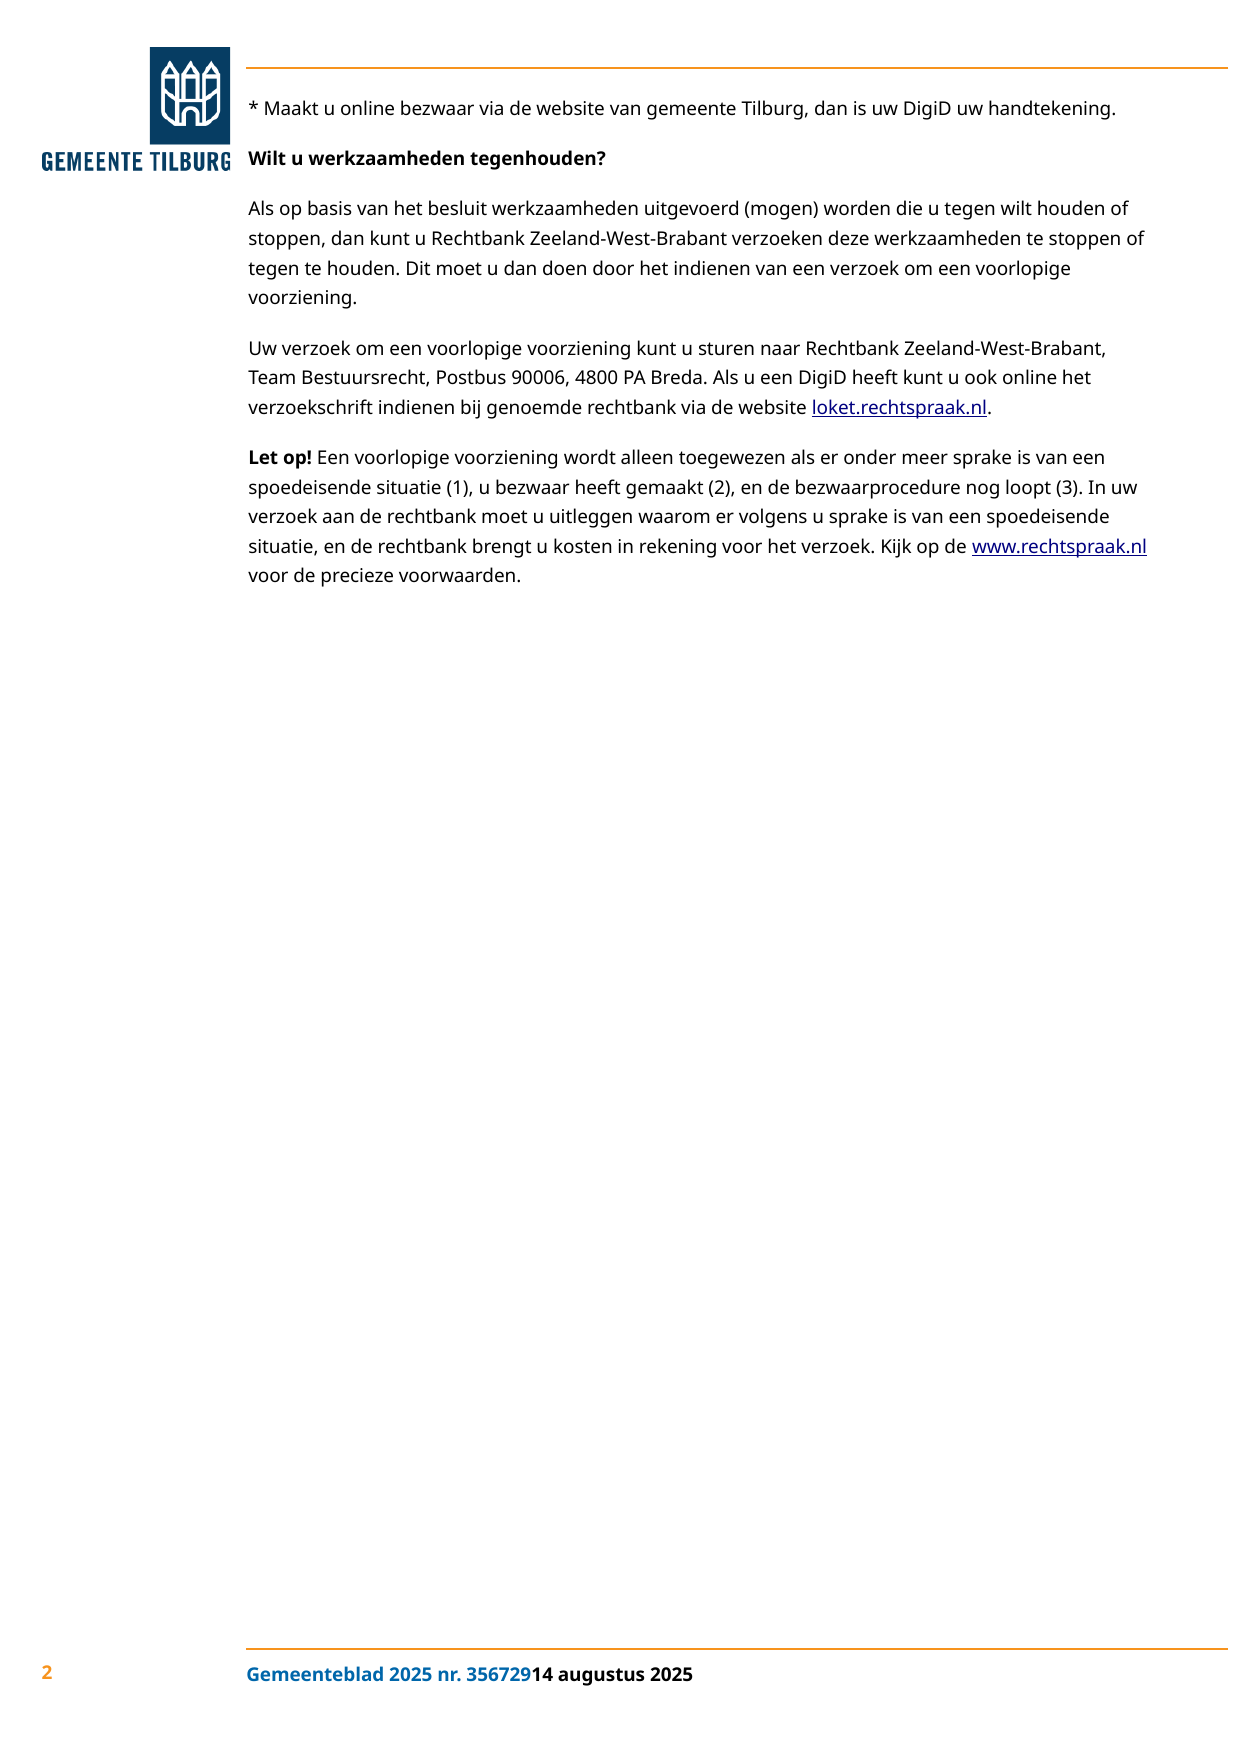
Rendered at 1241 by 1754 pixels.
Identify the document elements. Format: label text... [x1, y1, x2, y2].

text * Maakt u online bezwaar via de website van gemeente Tilburg, dan is uw DigiD uw handtekening. [248, 95, 1152, 121]
text Wilt u werkzaamheden tegenhouden? [248, 145, 1152, 171]
text Let op! Een voorlopige voorziening wordt alleen toegewezen als er onder meer sprake is van een spoedeisende situatie (1), u bezwaar heeft gemaakt (2), en de bezwaarprocedure nog loopt (3). In uw verzoek aan de rechtbank moet u uitleggen waarom er volgens u sprake is van een spoedeisende situatie, en de rechtbank brengt u kosten in rekening voor het verzoek. Kijk op de www.rechtspraak.nl voor de precieze voorwaarden. [248, 444, 1152, 588]
picture [41, 47, 231, 172]
text Als op basis van het besluit werkzaamheden uitgevoerd (mogen) worden die u tegen wilt houden of stoppen, dan kunt u Rechtbank Zeeland-West-Brabant verzoeken deze werkzaamheden te stoppen of tegen te houden. Dit moet u dan doen door het indienen van een verzoek om een voorlopige voorziening. [248, 196, 1152, 310]
text Uw verzoek om een voorlopige voorziening kunt u sturen naar Rechtbank Zeeland-West-Brabant, Team Bestuursrecht, Postbus 90006, 4800 PA Breda. Als u een DigiD heeft kunt u ook online het verzoekschrift indienen bij genoemde rechtbank via de website loket.rechtspraak.nl. [248, 335, 1152, 420]
